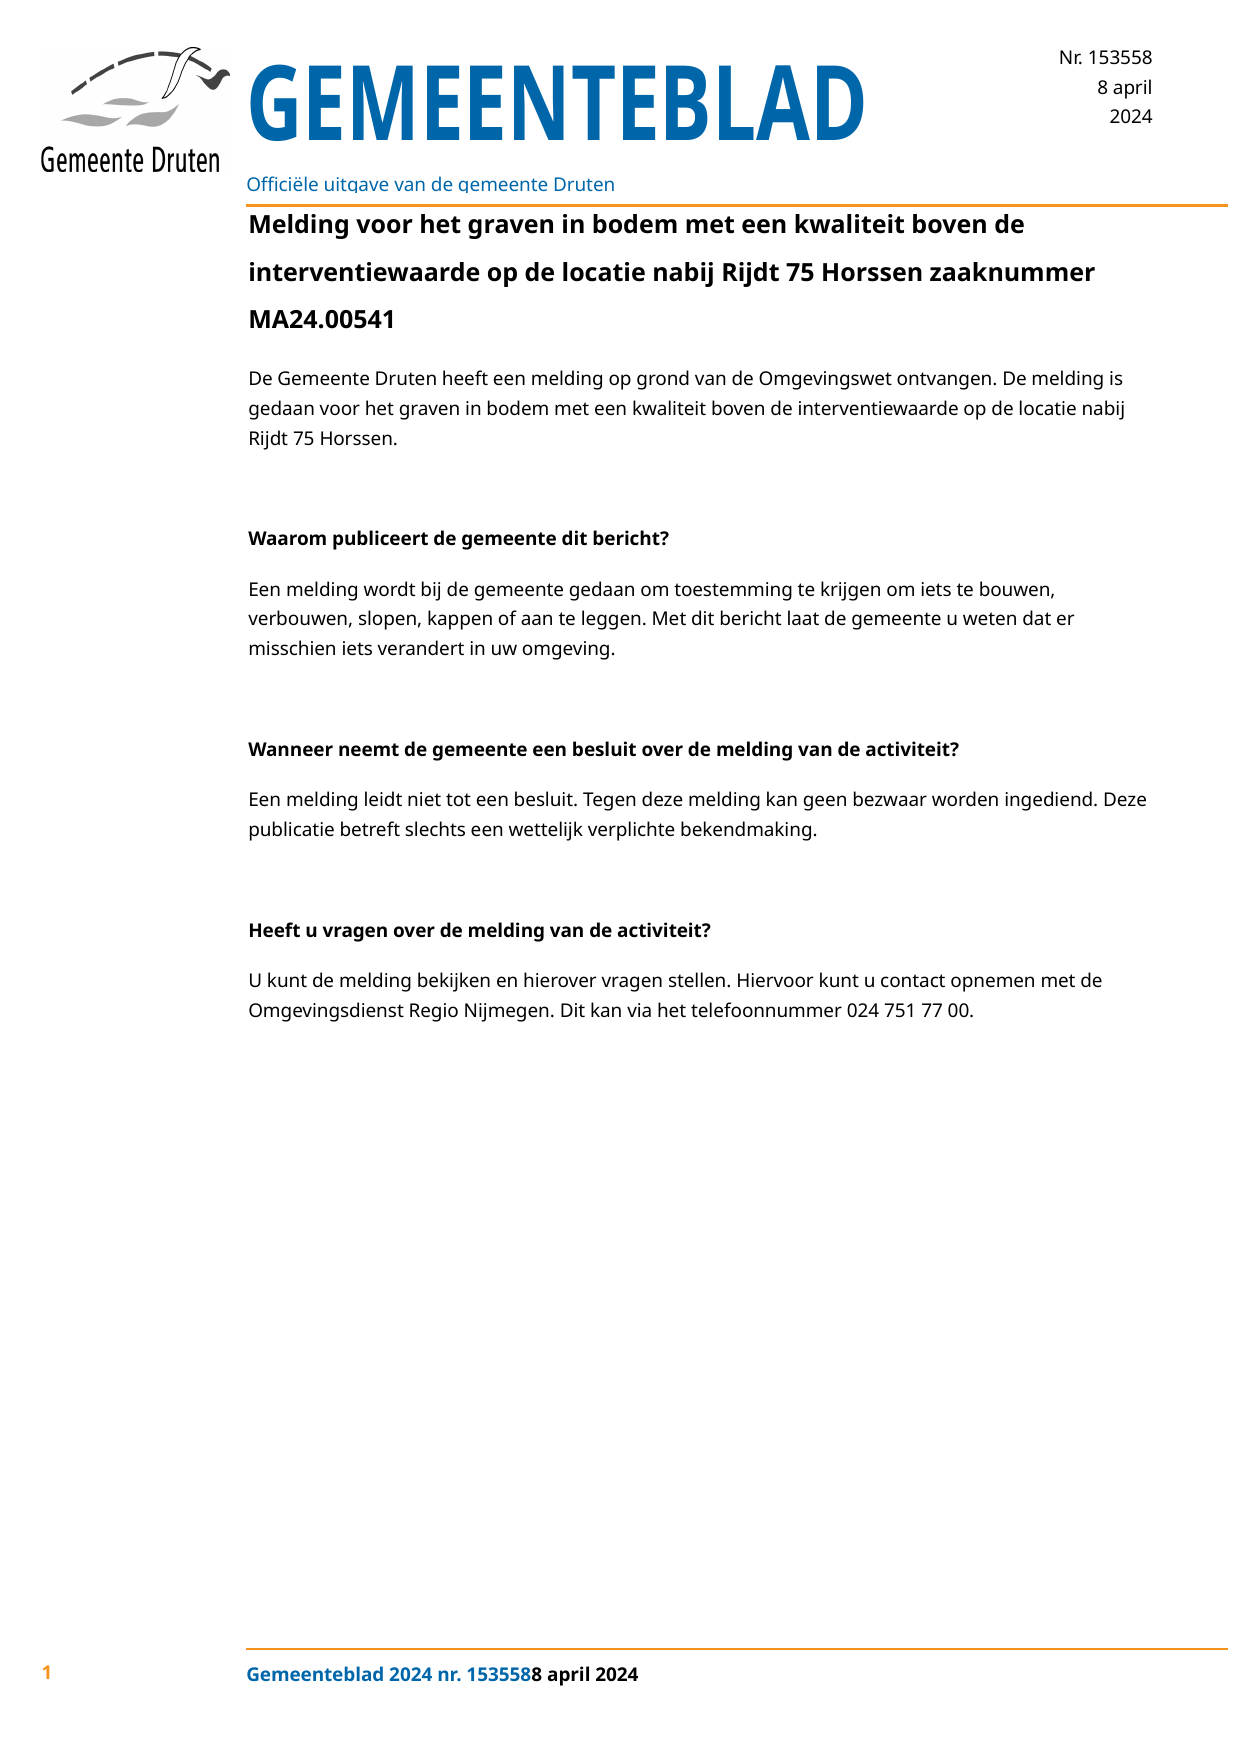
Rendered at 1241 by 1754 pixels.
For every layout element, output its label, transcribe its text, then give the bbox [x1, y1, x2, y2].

text Een melding wordt bij de gemeente gedaan om toestemming te krijgen om iets te bouwen, verbouwen, slopen, kappen of aan te leggen. Met dit bericht laat de gemeente u weten dat er misschien iets verandert in uw omgeving. [248, 576, 1152, 661]
text U kunt de melding bekijken en hierover vragen stellen. Hiervoor kunt u contact opnemen met de Omgevingsdienst Regio Nijmegen. Dit kan via het telefoonnummer 024 751 77 00. [248, 967, 1152, 1022]
text Waarom publiceert de gemeente dit bericht? [248, 526, 1152, 551]
text Een melding leidt niet tot een besluit. Tegen deze melding kan geen bezwaar worden ingediend. Deze publicatie betreft slechts een wettelijk verplichte bekendmaking. [248, 786, 1152, 842]
picture [41, 47, 231, 172]
text Wanneer neemt de gemeente een besluit over de melding van de activiteit? [248, 736, 1152, 762]
text De Gemeente Druten heeft een melding op grond van de Omgevingswet ontvangen. De melding is gedaan voor het graven in bodem met een kwaliteit boven de interventiewaarde op de locatie nabij Rijdt 75 Horssen. [248, 366, 1152, 450]
text Melding voor het graven in bodem met een kwaliteit boven de interventiewaarde op de locatie nabij Rijdt 75 Horssen zaaknummer MA24.00541 [248, 207, 1152, 336]
text Heeft u vragen over de melding van de activiteit? [248, 917, 1152, 942]
